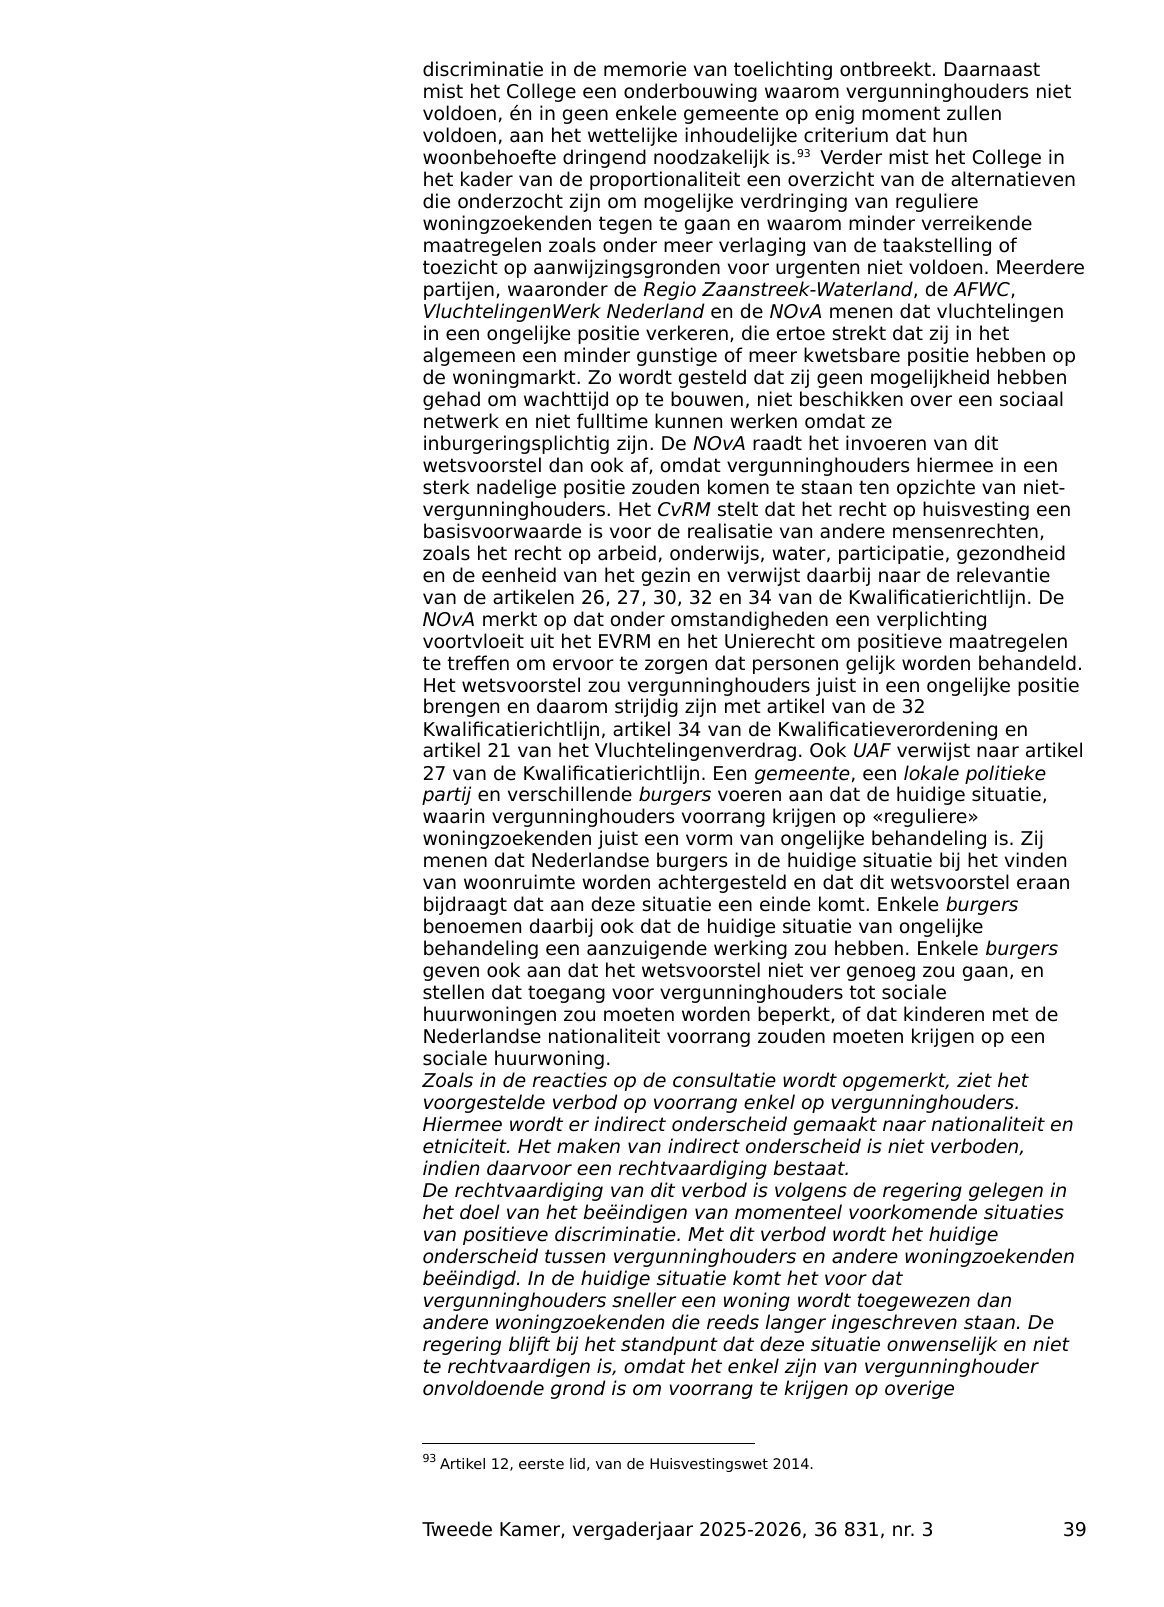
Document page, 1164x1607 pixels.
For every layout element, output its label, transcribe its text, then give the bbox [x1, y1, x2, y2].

text De rechtvaardiging van dit verbod is volgens de regering gelegen in het doel van het beëindigen van momenteel voorkomende situaties van positieve discriminatie. Met dit verbod wordt het huidige onderscheid tussen vergunninghouders en andere woningzoekenden beëindigd. In de huidige situatie komt het voor dat vergunninghouders sneller een woning wordt toegewezen dan andere woningzoekenden die reeds langer ingeschreven staan. De regering blijft bij het standpunt dat deze situatie onwenselijk en niet te rechtvaardigen is, omdat het enkel zijn van vergunninghouder onvoldoende grond is om voorrang te krijgen op overige [422, 1180, 1087, 1400]
text discriminatie in de memorie van toelichting ontbreekt. Daarnaast mist het College een onderbouwing waarom vergunninghouders niet voldoen, én in geen enkele gemeente op enig moment zullen voldoen, aan het wettelijke inhoudelijke criterium dat hun woonbehoefte dringend noodzakelijk is. Verder mist het College in het kader van de proportionaliteit een overzicht van de alternatieven die onderzocht zijn om mogelijke verdringing van reguliere woningzoekenden tegen te gaan en waarom minder verreikende maatregelen zoals onder meer verlaging van de taakstelling of toezicht op aanwijzingsgronden voor urgenten niet voldoen. Meerdere partijen, waaronder de Regio Zaanstreek-Waterland, de AFWC, VluchtelingenWerk Nederland en de NOvA menen dat vluchtelingen in een ongelijke positie verkeren, die ertoe strekt dat zij in het algemeen een minder gunstige of meer kwetsbare positie hebben op de woningmarkt. Zo wordt gesteld dat zij geen mogelijkheid hebben gehad om wachttijd op te bouwen, niet beschikken over een sociaal netwerk en niet fulltime kunnen werken omdat ze inburgeringsplichtig zijn. De NOvA raadt het invoeren van dit wetsvoorstel dan ook af, omdat vergunninghouders hiermee in een sterk nadelige positie zouden komen te staan ten opzichte van niet-vergunninghouders. Het CvRM stelt dat het recht op huisvesting een basisvoorwaarde is voor de realisatie van andere mensenrechten, zoals het recht op arbeid, onderwijs, water, participatie, gezondheid en de eenheid van het gezin en verwijst daarbij naar de relevantie van de artikelen 26, 27, 30, 32 en 34 van de Kwalificatierichtlijn. De NOvA merkt op dat onder omstandigheden een verplichting voortvloeit uit het EVRM en het Unierecht om positieve maatregelen te treffen om ervoor te zorgen dat personen gelijk worden behandeld. Het wetsvoorstel zou vergunninghouders juist in een ongelijke positie brengen en daarom strijdig zijn met artikel van de 32 Kwalificatierichtlijn, artikel 34 van de Kwalificatieverordening en artikel 21 van het Vluchtelingenverdrag. Ook UAF verwijst naar artikel 27 van de Kwalificatierichtlijn. Een gemeente, een lokale politieke partij en verschillende burgers voeren aan dat de huidige situatie, waarin vergunninghouders voorrang krijgen op «reguliere» woningzoekenden juist een vorm van ongelijke behandeling is. Zij menen dat Nederlandse burgers in de huidige situatie bij het vinden van woonruimte worden achtergesteld en dat dit wetsvoorstel eraan bijdraagt dat aan deze situatie een einde komt. Enkele burgers benoemen daarbij ook dat de huidige situatie van ongelijke behandeling een aanzuigende werking zou hebben. Enkele burgers geven ook aan dat het wetsvoorstel niet ver genoeg zou gaan, en stellen dat toegang voor vergunninghouders tot sociale huurwoningen zou moeten worden beperkt, of dat kinderen met de Nederlandse nationaliteit voorrang zouden moeten krijgen op een sociale huurwoning. [422, 59, 1087, 1070]
text Artikel 12, eerste lid, van de Huisvestingswet 2014. [422, 1452, 1087, 1474]
text Zoals in de reacties op de consultatie wordt opgemerkt, ziet het voorgestelde verbod op voorrang enkel op vergunninghouders. Hiermee wordt er indirect onderscheid gemaakt naar nationaliteit en etniciteit. Het maken van indirect onderscheid is niet verboden, indien daarvoor een rechtvaardiging bestaat. [422, 1070, 1087, 1180]
